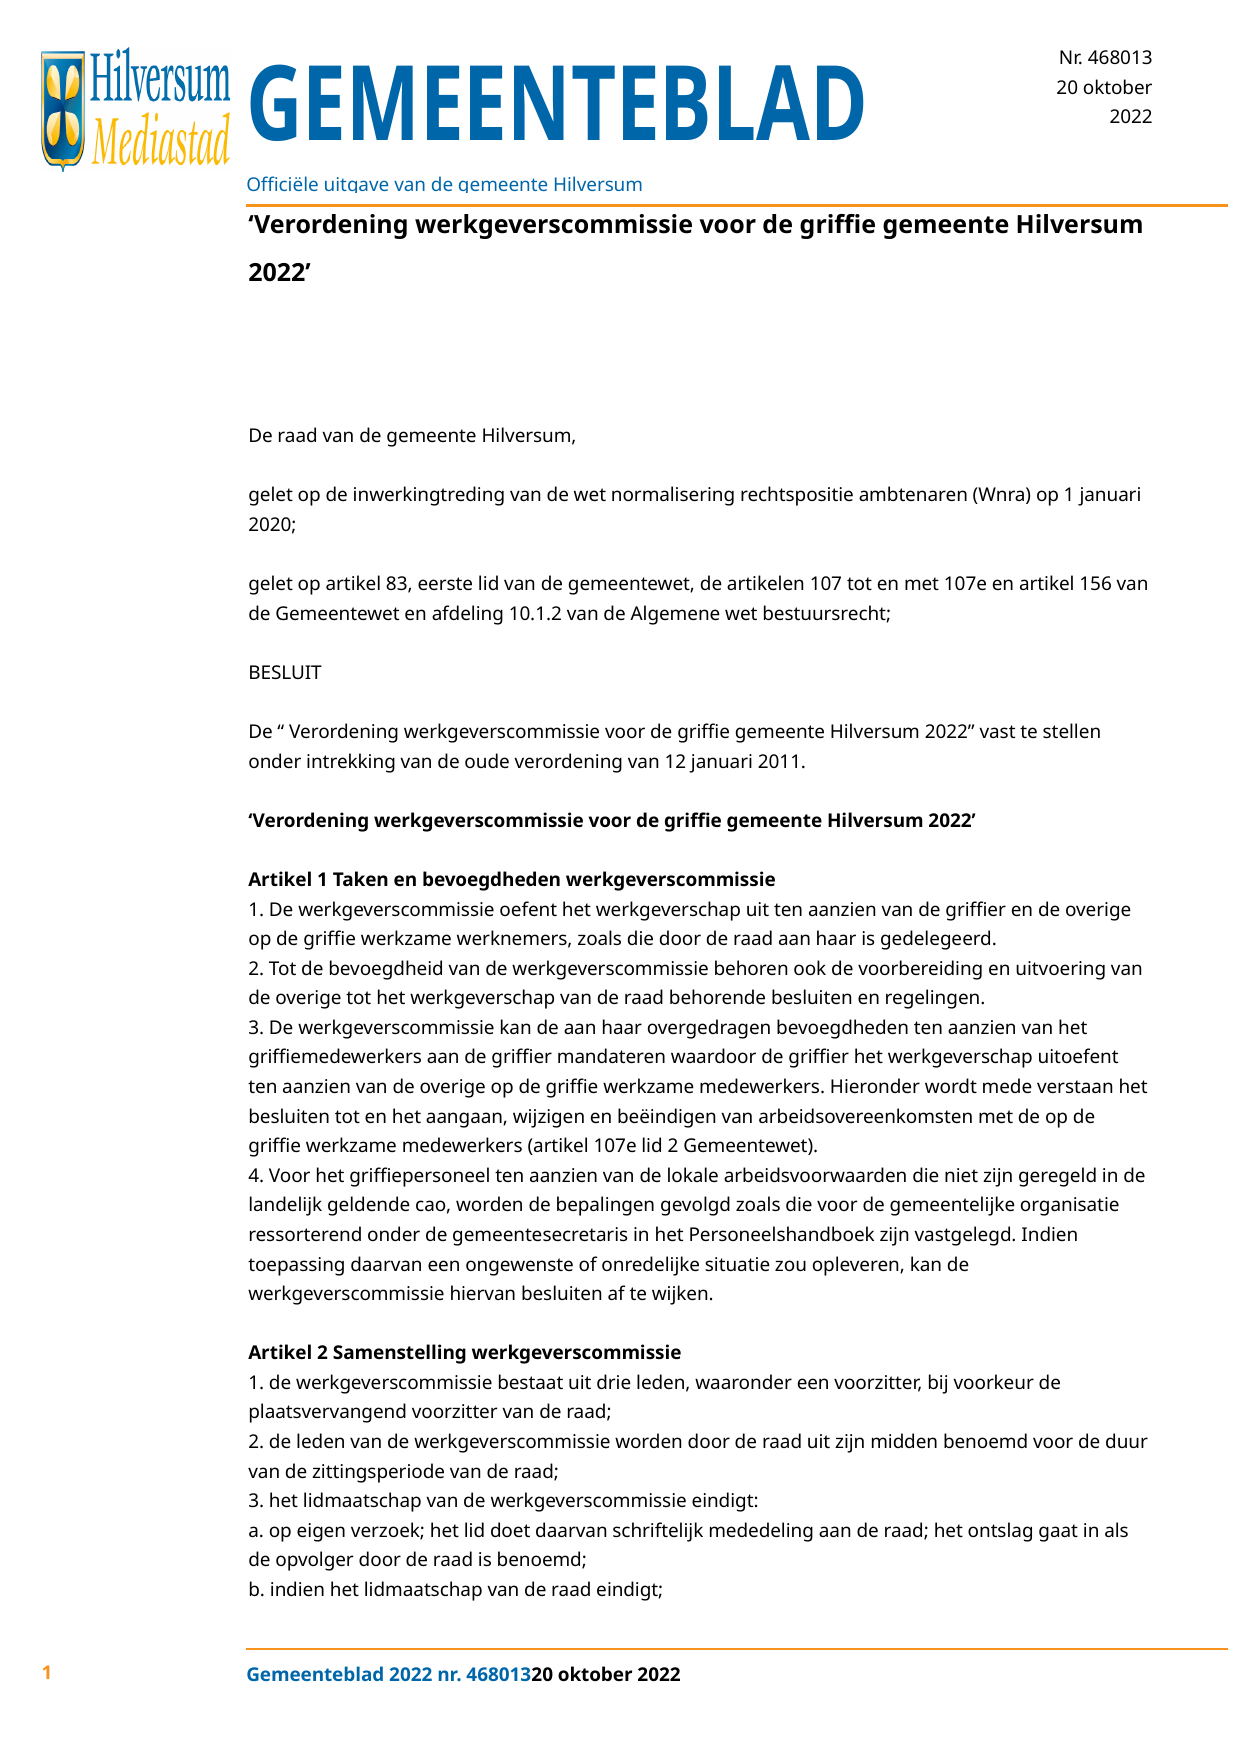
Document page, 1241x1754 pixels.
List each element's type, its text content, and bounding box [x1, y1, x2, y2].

text gelet op artikel 83, eerste lid van de gemeentewet, de artikelen 107 tot en met 107e en artikel 156 van de Gemeentewet en afdeling 10.1.2 van de Algemene wet bestuursrecht; [248, 570, 1152, 626]
text 3. De werkgeverscommissie kan de aan haar overgedragen bevoegdheden ten aanzien van het griffiemedewerkers aan de griffier mandateren waardoor de griffier het werkgeverschap uitoefent ten aanzien van de overige op de griffie werkzame medewerkers. Hieronder wordt mede verstaan het besluiten tot en het aangaan, wijzigen en beëindigen van arbeidsovereenkomsten met de op de griffie werkzame medewerkers (artikel 107e lid 2 Gemeentewet). [248, 1014, 1152, 1158]
text b. indien het lidmaatschap van de raad eindigt; [248, 1576, 1152, 1602]
text Artikel 1 Taken en bevoegdheden werkgeverscommissie [248, 866, 1152, 892]
text a. op eigen verzoek; het lid doet daarvan schriftelijk mededeling aan de raad; het ontslag gaat in als de opvolger door de raad is benoemd; [248, 1517, 1152, 1572]
text 4. Voor het griffiepersoneel ten aanzien van de lokale arbeidsvoorwaarden die niet zijn geregeld in de landelijk geldende cao, worden de bepalingen gevolgd zoals die voor de gemeentelijke organisatie ressorterend onder de gemeentesecretaris in het Personeelshandboek zijn vastgelegd. Indien toepassing daarvan een ongewenste of onredelijke situatie zou opleveren, kan de werkgeverscommissie hiervan besluiten af te wijken. [248, 1162, 1152, 1306]
text 1. De werkgeverscommissie oefent het werkgeverschap uit ten aanzien van de griffier en de overige op de griffie werkzame werknemers, zoals die door de raad aan haar is gedelegeerd. [248, 896, 1152, 951]
text 2. Tot de bevoegdheid van de werkgeverscommissie behoren ook de voorbereiding en uitvoering van de overige tot het werkgeverschap van de raad behorende besluiten en regelingen. [248, 955, 1152, 1010]
text gelet op de inwerkingtreding van de wet normalisering rechtspositie ambtenaren (Wnra) op 1 januari 2020; [248, 482, 1152, 537]
text ‘Verordening werkgeverscommissie voor de griffie gemeente Hilversum 2022’ [248, 807, 1152, 833]
text 2. de leden van de werkgeverscommissie worden door de raad uit zijn midden benoemd voor de duur van de zittingsperiode van de raad; [248, 1428, 1152, 1484]
text 1. de werkgeverscommissie bestaat uit drie leden, waaronder een voorzitter, bij voorkeur de [248, 1369, 1152, 1395]
text BESLUIT [248, 659, 1152, 685]
text 3. het lidmaatschap van de werkgeverscommissie eindigt: [248, 1487, 1152, 1513]
picture [41, 47, 231, 172]
text Artikel 2 Samenstelling werkgeverscommissie [248, 1339, 1152, 1365]
text ‘Verordening werkgeverscommissie voor de griffie gemeente Hilversum 2022’ [248, 207, 1152, 288]
text De “ Verordening werkgeverscommissie voor de griffie gemeente Hilversum 2022” vast te stellen onder intrekking van de oude verordening van 12 januari 2011. [248, 718, 1152, 774]
text De raad van de gemeente Hilversum, [248, 422, 1152, 448]
text plaatsvervangend voorzitter van de raad; [248, 1399, 1152, 1424]
